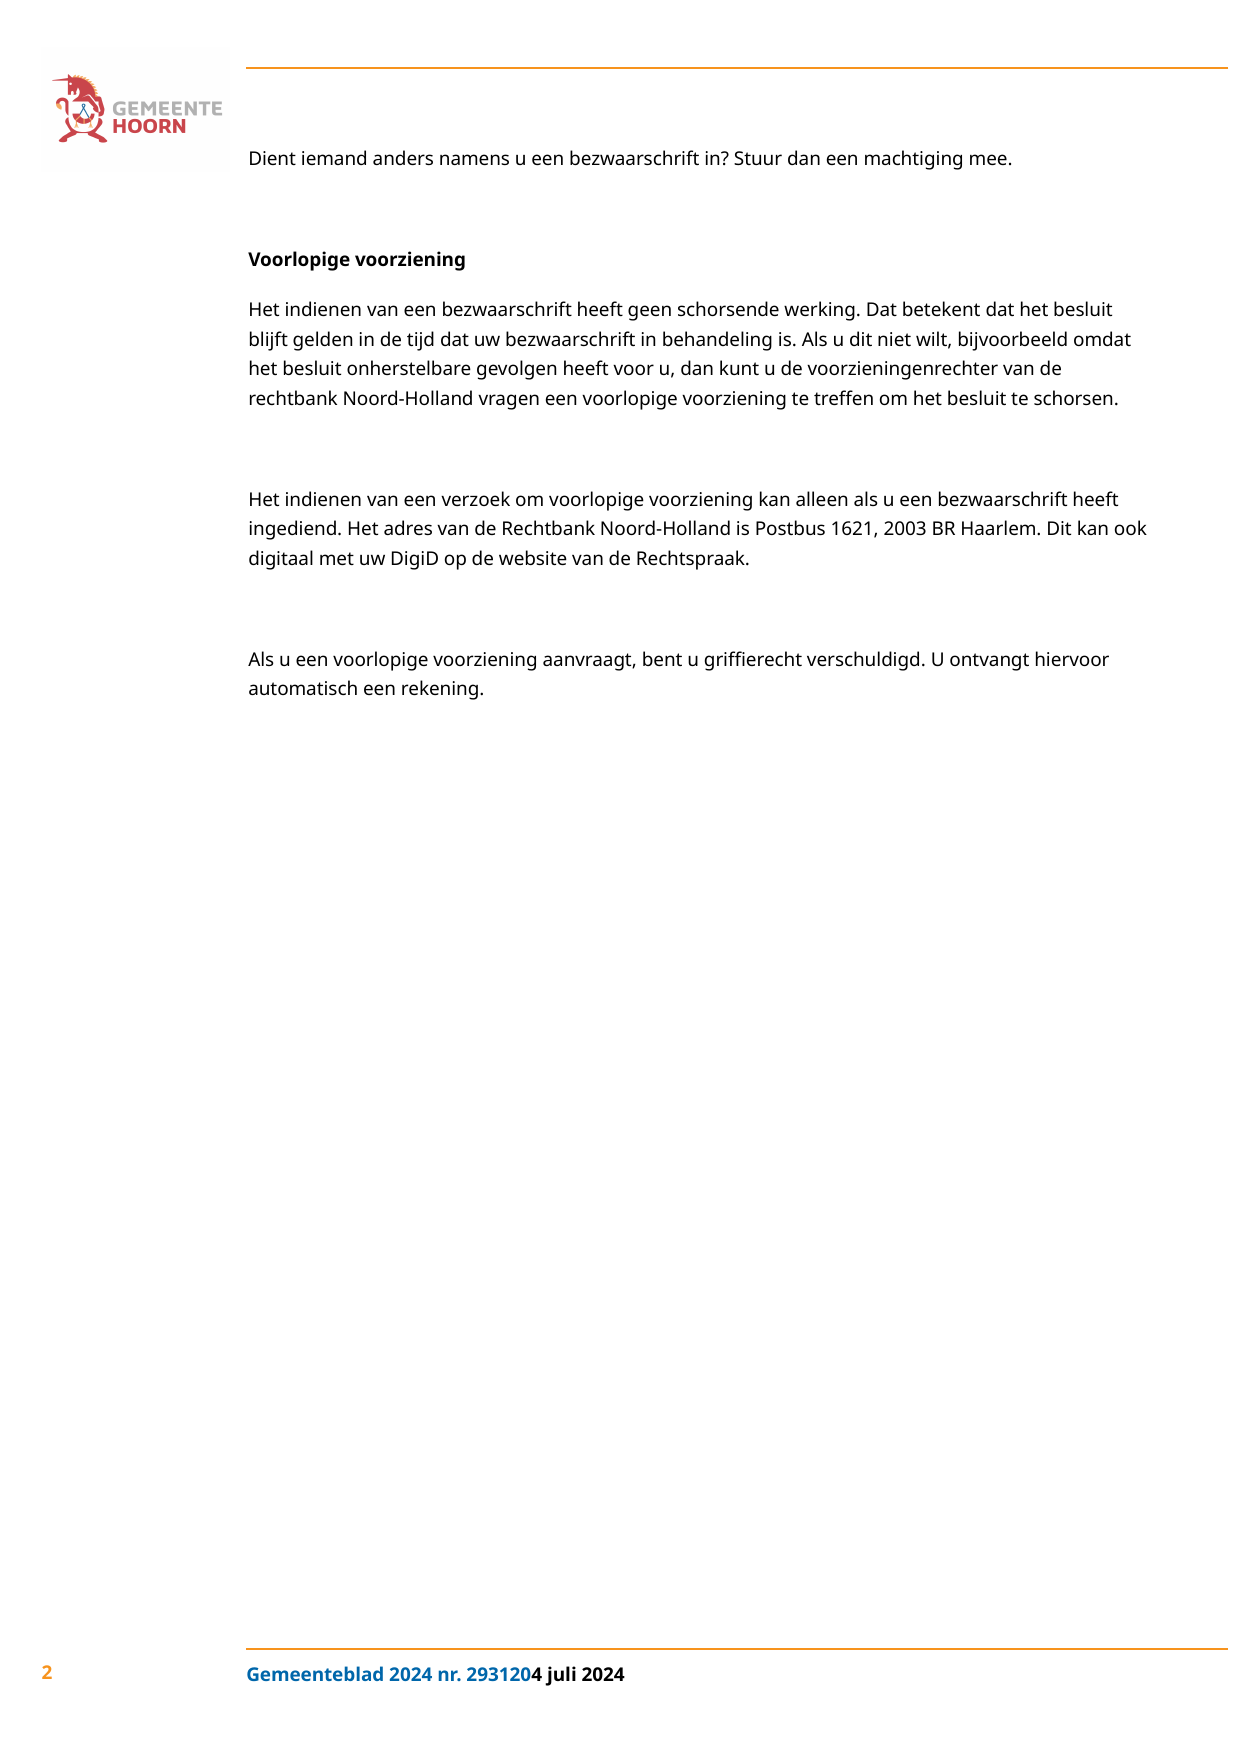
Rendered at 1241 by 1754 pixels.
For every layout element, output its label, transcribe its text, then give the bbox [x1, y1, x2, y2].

picture [41, 47, 231, 172]
text Het indienen van een bezwaarschrift heeft geen schorsende werking. Dat betekent dat het besluit blijft gelden in de tijd dat uw bezwaarschrift in behandeling is. Als u dit niet wilt, bijvoorbeeld omdat het besluit onherstelbare gevolgen heeft voor u, dan kunt u de voorzieningenrechter van de rechtbank Noord-Holland vragen een voorlopige voorziening te treffen om het besluit te schorsen. [248, 296, 1152, 411]
text Als u een voorlopige voorziening aanvraagt, bent u griffierecht verschuldigd. U ontvangt hiervoor automatisch een rekening. [248, 646, 1152, 701]
text Het indienen van een verzoek om voorlopige voorziening kan alleen als u een bezwaarschrift heeft ingediend. Het adres van de Rechtbank Noord-Holland is Postbus 1621, 2003 BR Haarlem. Dit kan ook digitaal met uw DigiD op de website van de Rechtspraak. [248, 486, 1152, 571]
text Voorlopige voorziening [248, 246, 1152, 272]
text Dient iemand anders namens u een bezwaarschrift in? Stuur dan een machtiging mee. [248, 145, 1152, 171]
